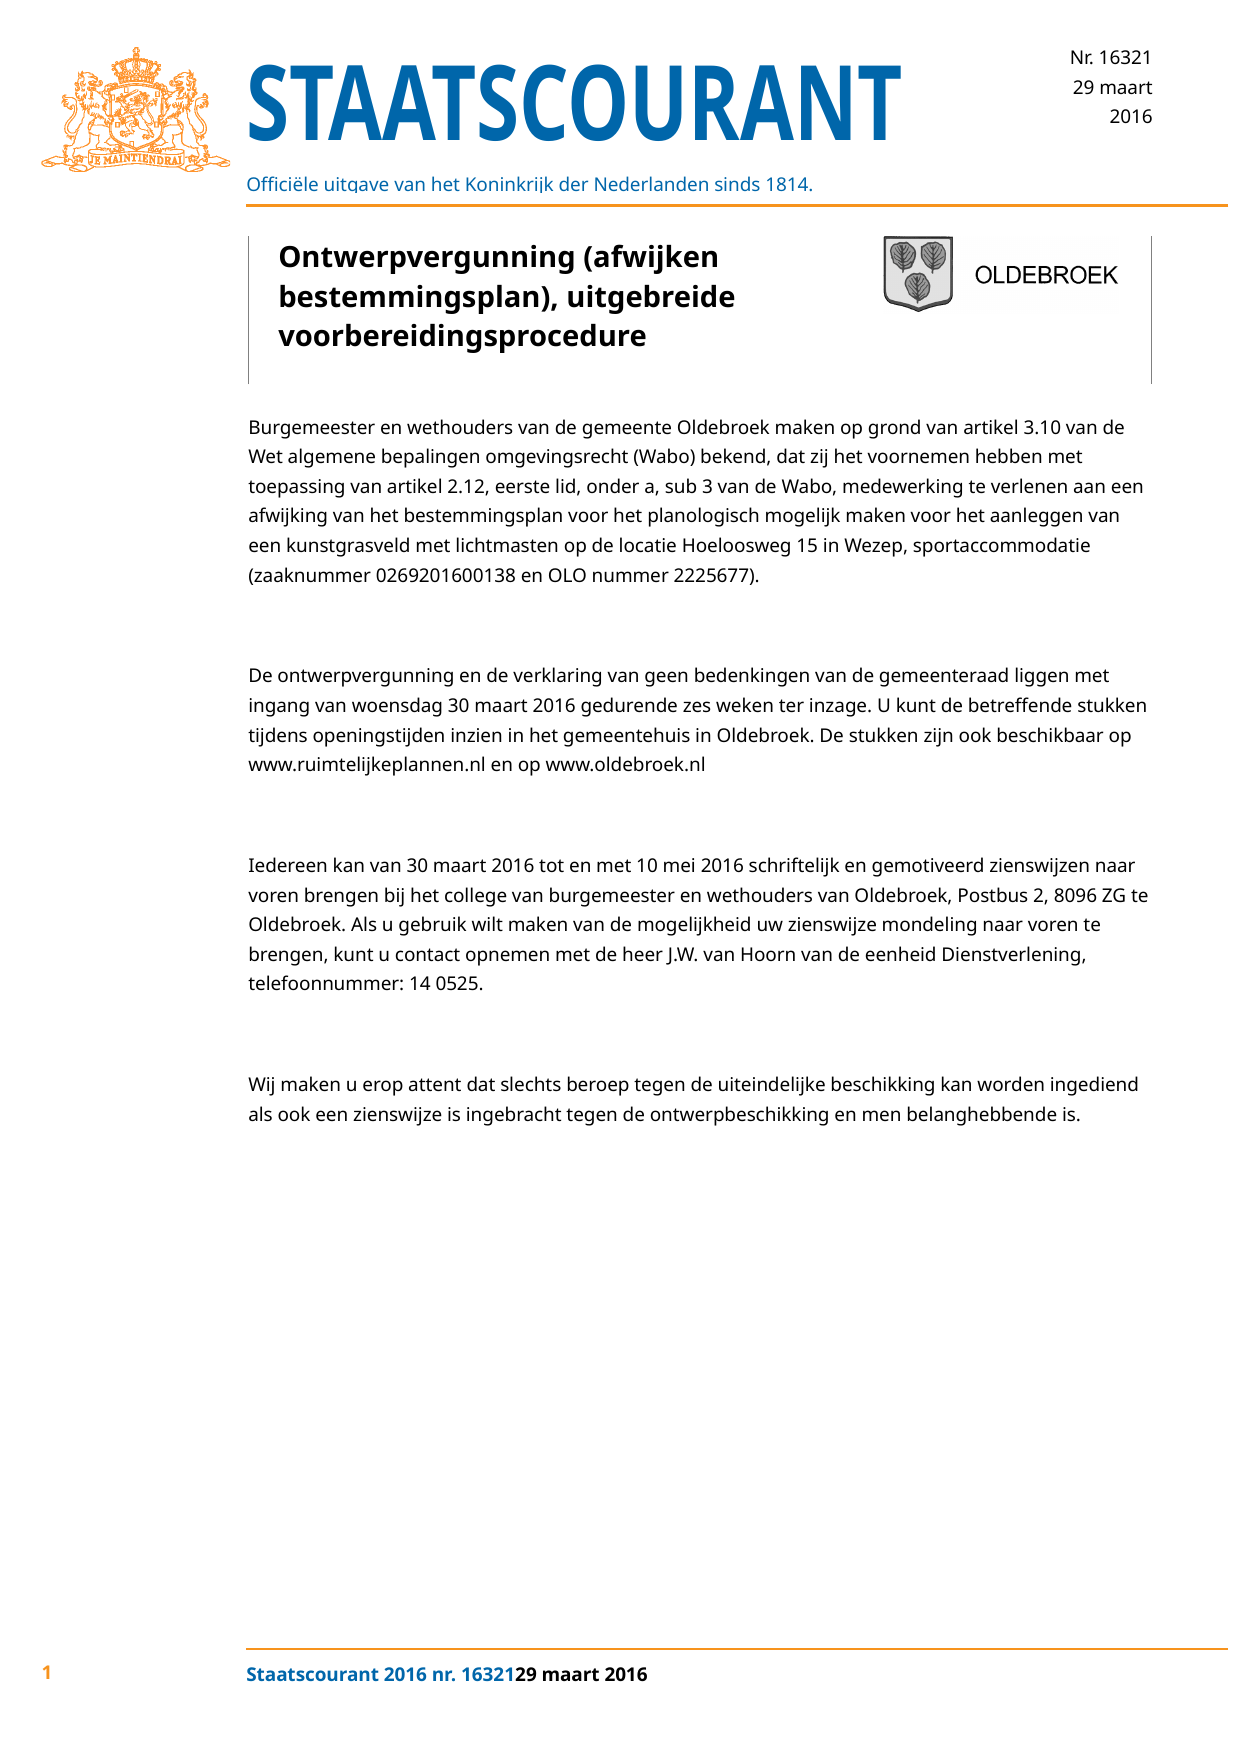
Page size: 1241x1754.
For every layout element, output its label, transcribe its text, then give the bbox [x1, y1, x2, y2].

table_header Ontwerpvergunning (afwijken bestemmingsplan), uitgebreide voorbereidingsprocedure [249, 236, 850, 384]
text Burgemeester en wethouders van de gemeente Oldebroek maken op grond van artikel 3.10 van de Wet algemene bepalingen omgevingsrecht (Wabo) bekend, dat zij het voornemen hebben met toepassing van artikel 2.12, eerste lid, onder a, sub 3 van de Wabo, medewerking te verlenen aan een afwijking van het bestemmingsplan voor het planologisch mogelijk maken voor het aanleggen van een kunstgrasveld met lichtmasten op de locatie Hoeloosweg 15 in Wezep, sportaccommodatie (zaaknummer 0269201600138 en OLO nummer 2225677). [248, 414, 1152, 588]
text De ontwerpvergunning en de verklaring van geen bedenkingen van de gemeenteraad liggen met ingang van woensdag 30 maart 2016 gedurende zes weken ter inzage. U kunt de betreffende stukken tijdens openingstijden inzien in het gemeentehuis in Oldebroek. De stukken zijn ook beschikbaar op www.ruimtelijkeplannen.nl en op www.oldebroek.nl [248, 663, 1152, 777]
picture [41, 47, 231, 172]
table_header [850, 236, 1151, 384]
picture [882, 236, 1119, 314]
text Iedereen kan van 30 maart 2016 tot en met 10 mei 2016 schriftelijk en gemotiveerd zienswijzen naar voren brengen bij het college van burgemeester en wethouders van Oldebroek, Postbus 2, 8096 ZG te Oldebroek. Als u gebruik wilt maken van de mogelijkheid uw zienswijze mondeling naar voren te brengen, kunt u contact opnemen met de heer J.W. van Hoorn van de eenheid Dienstverlening, telefoonnummer: 14 0525. [248, 852, 1152, 996]
text Wij maken u erop attent dat slechts beroep tegen de uiteindelijke beschikking kan worden ingediend als ook een zienswijze is ingebracht tegen de ontwerpbeschikking en men belanghebbende is. [248, 1071, 1152, 1127]
